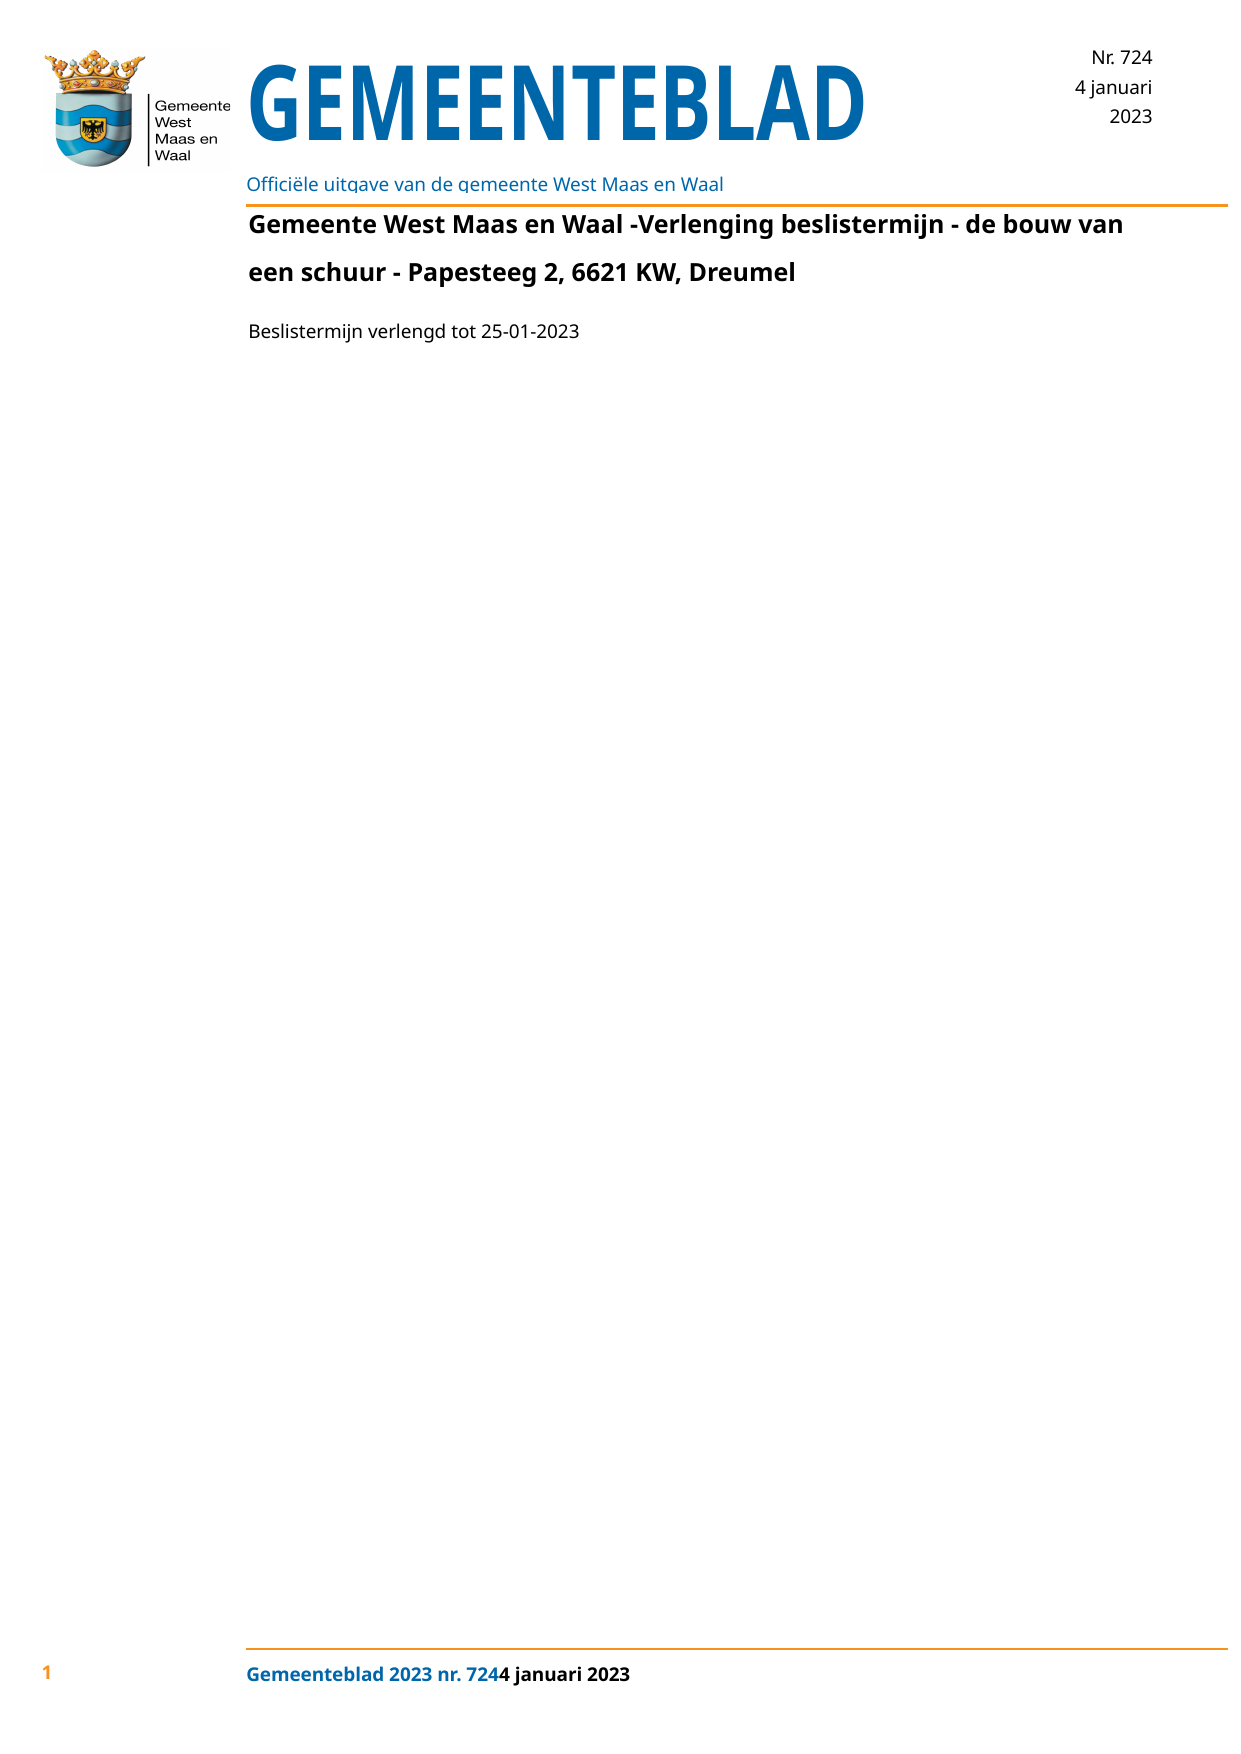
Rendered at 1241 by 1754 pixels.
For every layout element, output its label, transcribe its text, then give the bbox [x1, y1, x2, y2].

text Gemeente West Maas en Waal -Verlenging beslistermijn - de bouw van een schuur - Papesteeg 2, 6621 KW, Dreumel [248, 207, 1152, 288]
text Beslistermijn verlengd tot 25-01-2023 [248, 318, 1152, 344]
picture [41, 47, 231, 172]
